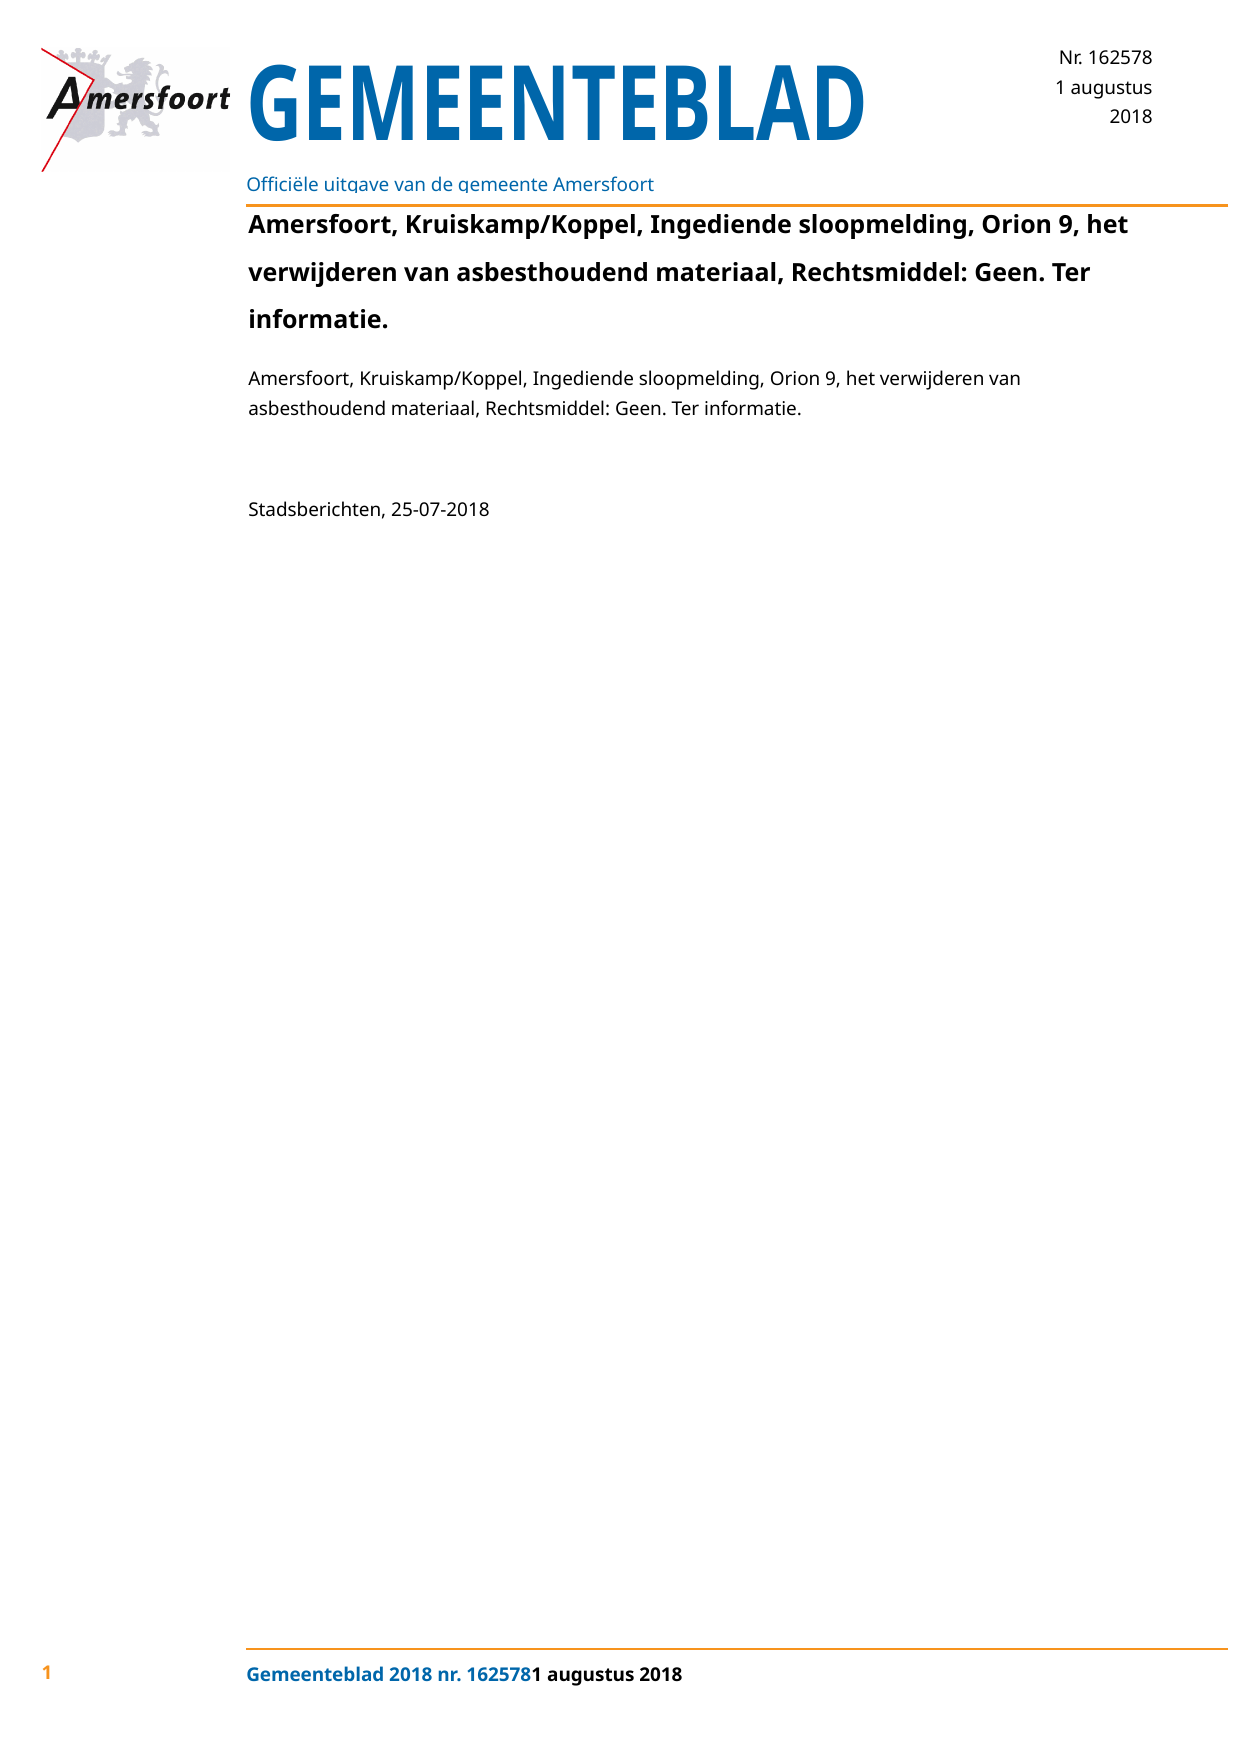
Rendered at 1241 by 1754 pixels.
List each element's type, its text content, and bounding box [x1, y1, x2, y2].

text Stadsberichten, 25-07-2018 [248, 496, 1152, 522]
text Amersfoort, Kruiskamp/Koppel, Ingediende sloopmelding, Orion 9, het verwijderen van asbesthoudend materiaal, Rechtsmiddel: Geen. Ter informatie. [248, 366, 1152, 421]
text Amersfoort, Kruiskamp/Koppel, Ingediende sloopmelding, Orion 9, het verwijderen van asbesthoudend materiaal, Rechtsmiddel: Geen. Ter informatie. [248, 207, 1152, 336]
picture [41, 47, 231, 172]
